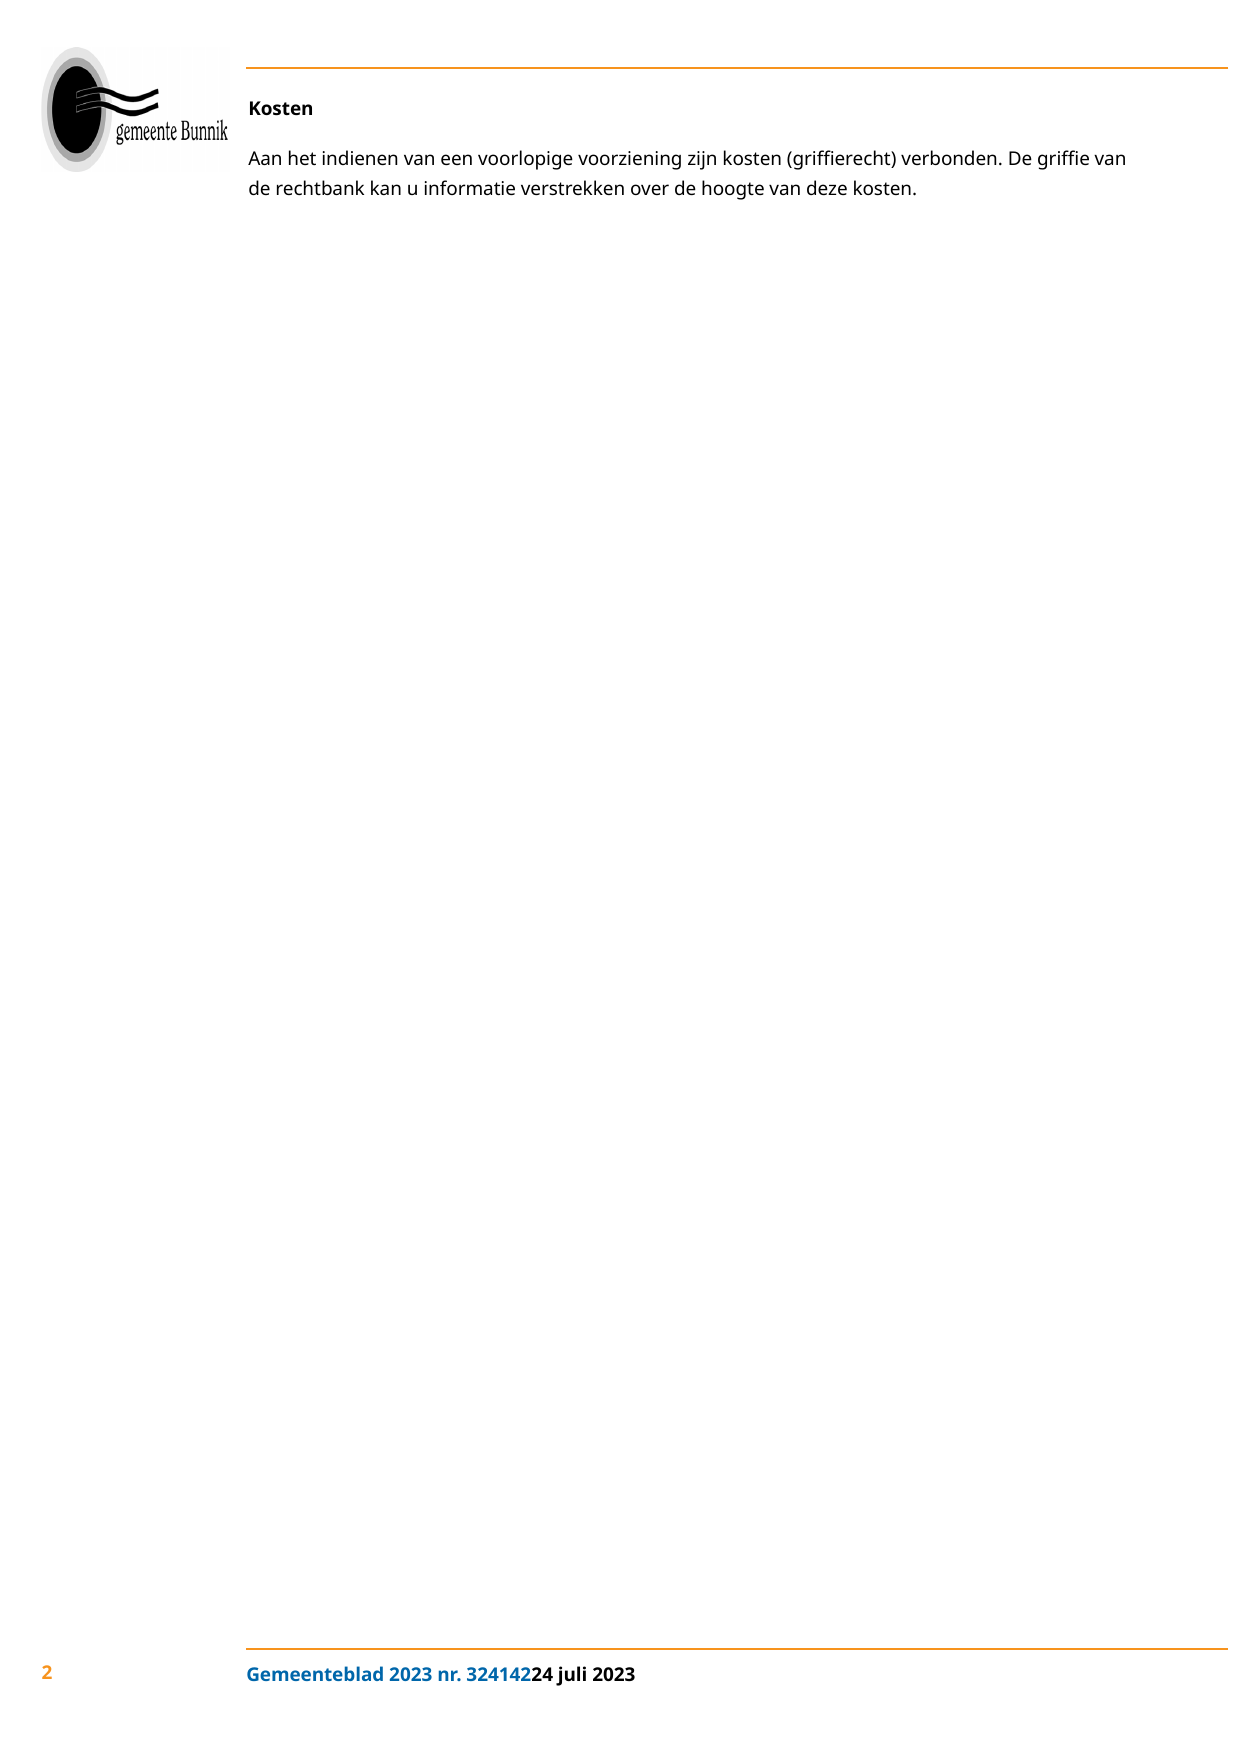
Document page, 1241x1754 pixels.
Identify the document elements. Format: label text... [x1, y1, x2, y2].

text Kosten [248, 95, 1152, 121]
picture [41, 47, 231, 172]
text Aan het indienen van een voorlopige voorziening zijn kosten (griffierecht) verbonden. De griffie van de rechtbank kan u informatie verstrekken over de hoogte van deze kosten. [248, 145, 1152, 201]
